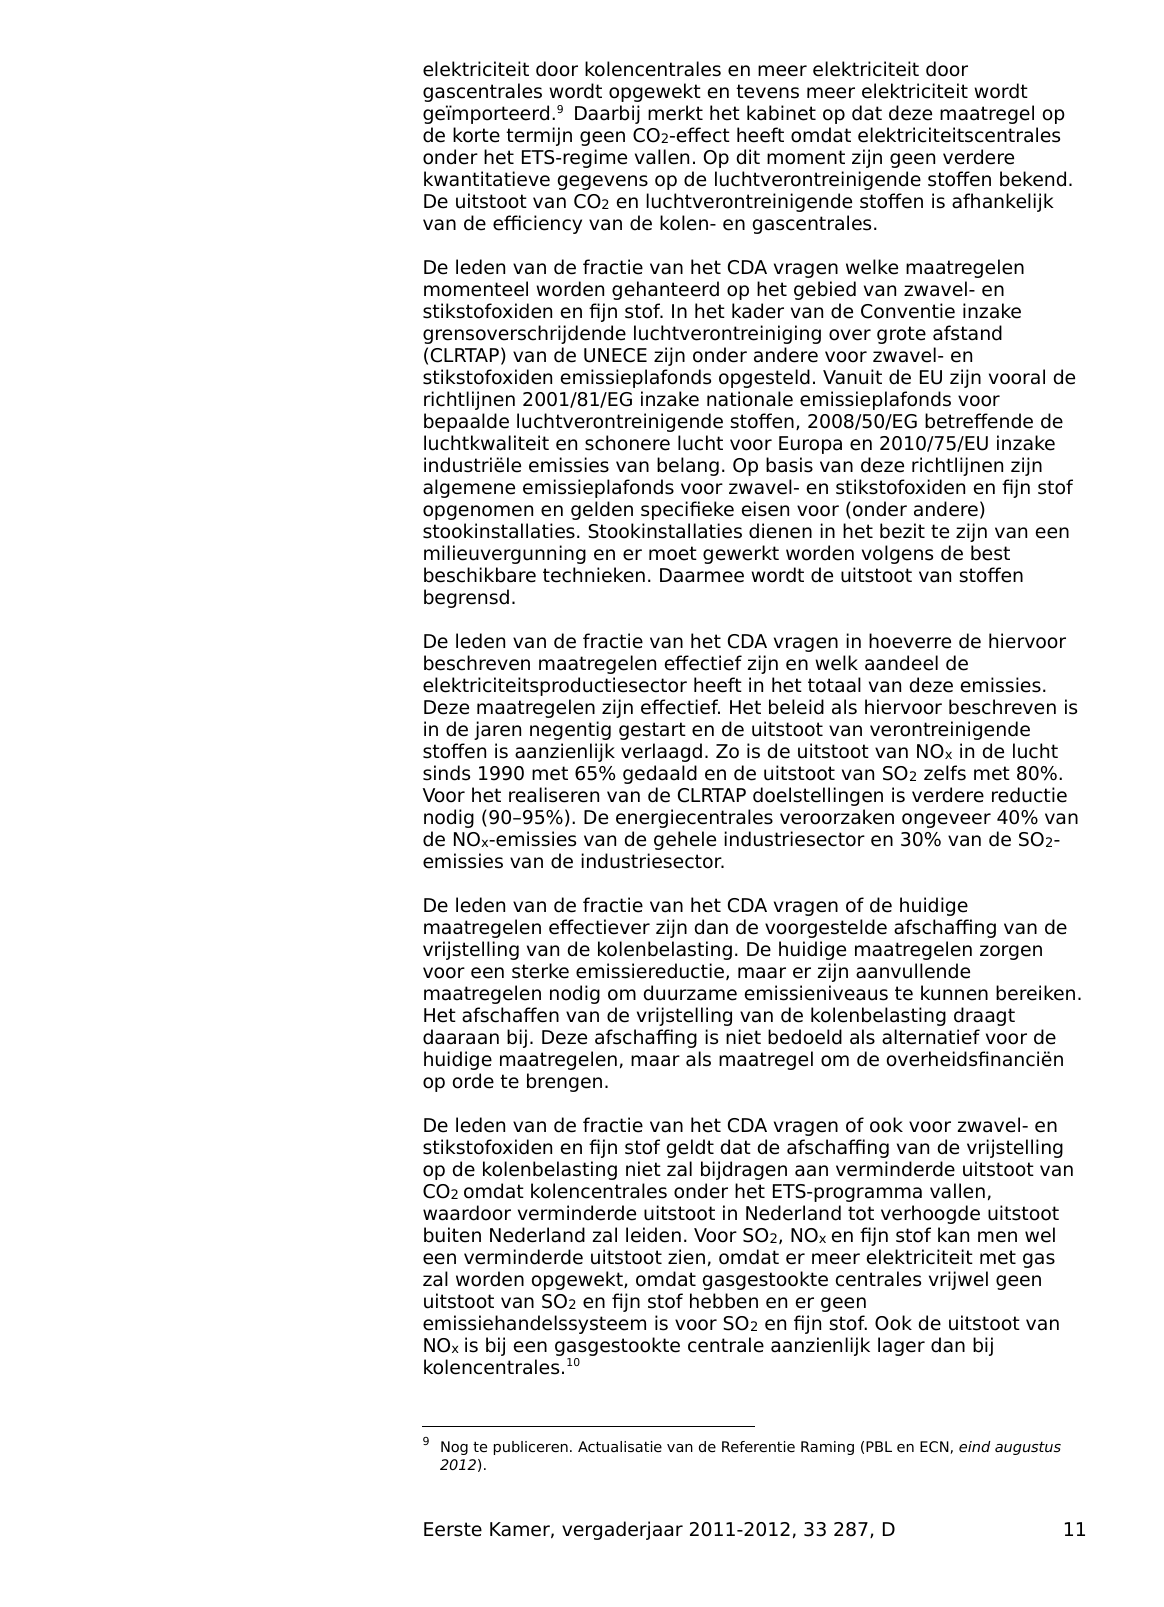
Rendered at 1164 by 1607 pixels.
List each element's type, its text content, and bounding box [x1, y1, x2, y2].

text De leden van de fractie van het CDA vragen of de huidige maatregelen effectiever zijn dan de voorgestelde afschaffing van de vrijstelling van de kolenbelasting. De huidige maatregelen zorgen voor een sterke emissiereductie, maar er zijn aanvullende maatregelen nodig om duurzame emissieniveaus te kunnen bereiken. Het afschaffen van de vrijstelling van de kolenbelasting draagt daaraan bij. Deze afschaffing is niet bedoeld als alternatief voor de huidige maatregelen, maar als maatregel om de overheidsfinanciën op orde te brengen. [422, 895, 1087, 1093]
text De leden van de fractie van het CDA vragen of ook voor zwavel- en stikstofoxiden en fijn stof geldt dat de afschaffing van de vrijstelling op de kolenbelasting niet zal bijdragen aan verminderde uitstoot van CO2 omdat kolencentrales onder het ETS-programma vallen, waardoor verminderde uitstoot in Nederland tot verhoogde uitstoot buiten Nederland zal leiden. Voor SO2, NOx en fijn stof kan men wel een verminderde uitstoot zien, omdat er meer elektriciteit met gas zal worden opgewekt, omdat gasgestookte centrales vrijwel geen uitstoot van SO2 en fijn stof hebben en er geen emissiehandelssysteem is voor SO2 en fijn stof. Ook de uitstoot van NOx is bij een gasgestookte centrale aanzienlijk lager dan bij kolencentrales. [422, 1115, 1087, 1379]
text Nog te publiceren. Actualisatie van de Referentie Raming (PBL en ECN, eind augustus 2012). [422, 1435, 1087, 1474]
text De leden van de fractie van het CDA vragen welke maatregelen momenteel worden gehanteerd op het gebied van zwavel- en stikstofoxiden en fijn stof. In het kader van de Conventie inzake grensoverschrijdende luchtverontreiniging over grote afstand (CLRTAP) van de UNECE zijn onder andere voor zwavel- en stikstofoxiden emissieplafonds opgesteld. Vanuit de EU zijn vooral de richtlijnen 2001/81/EG inzake nationale emissieplafonds voor bepaalde luchtverontreinigende stoffen, 2008/50/EG betreffende de luchtkwaliteit en schonere lucht voor Europa en 2010/75/EU inzake industriële emissies van belang. Op basis van deze richtlijnen zijn algemene emissieplafonds voor zwavel- en stikstofoxiden en fijn stof opgenomen en gelden specifieke eisen voor (onder andere) stookinstallaties. Stookinstallaties dienen in het bezit te zijn van een milieuvergunning en er moet gewerkt worden volgens de best beschikbare technieken. Daarmee wordt de uitstoot van stoffen begrensd. [422, 257, 1087, 609]
text De leden van de fractie van het CDA vragen in hoeverre de hiervoor beschreven maatregelen effectief zijn en welk aandeel de elektriciteitsproductiesector heeft in het totaal van deze emissies. Deze maatregelen zijn effectief. Het beleid als hiervoor beschreven is in de jaren negentig gestart en de uitstoot van verontreinigende stoffen is aanzienlijk verlaagd. Zo is de uitstoot van NOx in de lucht sinds 1990 met 65% gedaald en de uitstoot van SO2 zelfs met 80%. Voor het realiseren van de CLRTAP doelstellingen is verdere reductie nodig (90–95%). De energiecentrales veroorzaken ongeveer 40% van de NOx-emissies van de gehele industriesector en 30% van de SO2-emissies van de industriesector. [422, 631, 1087, 873]
text elektriciteit door kolencentrales en meer elektriciteit door gascentrales wordt opgewekt en tevens meer elektriciteit wordt geïmporteerd. Daarbij merkt het kabinet op dat deze maatregel op de korte termijn geen CO2-effect heeft omdat elektriciteitscentrales onder het ETS-regime vallen. Op dit moment zijn geen verdere kwantitatieve gegevens op de luchtverontreinigende stoffen bekend. De uitstoot van CO2 en luchtverontreinigende stoffen is afhankelijk van de efficiency van de kolen- en gascentrales. [422, 59, 1087, 235]
